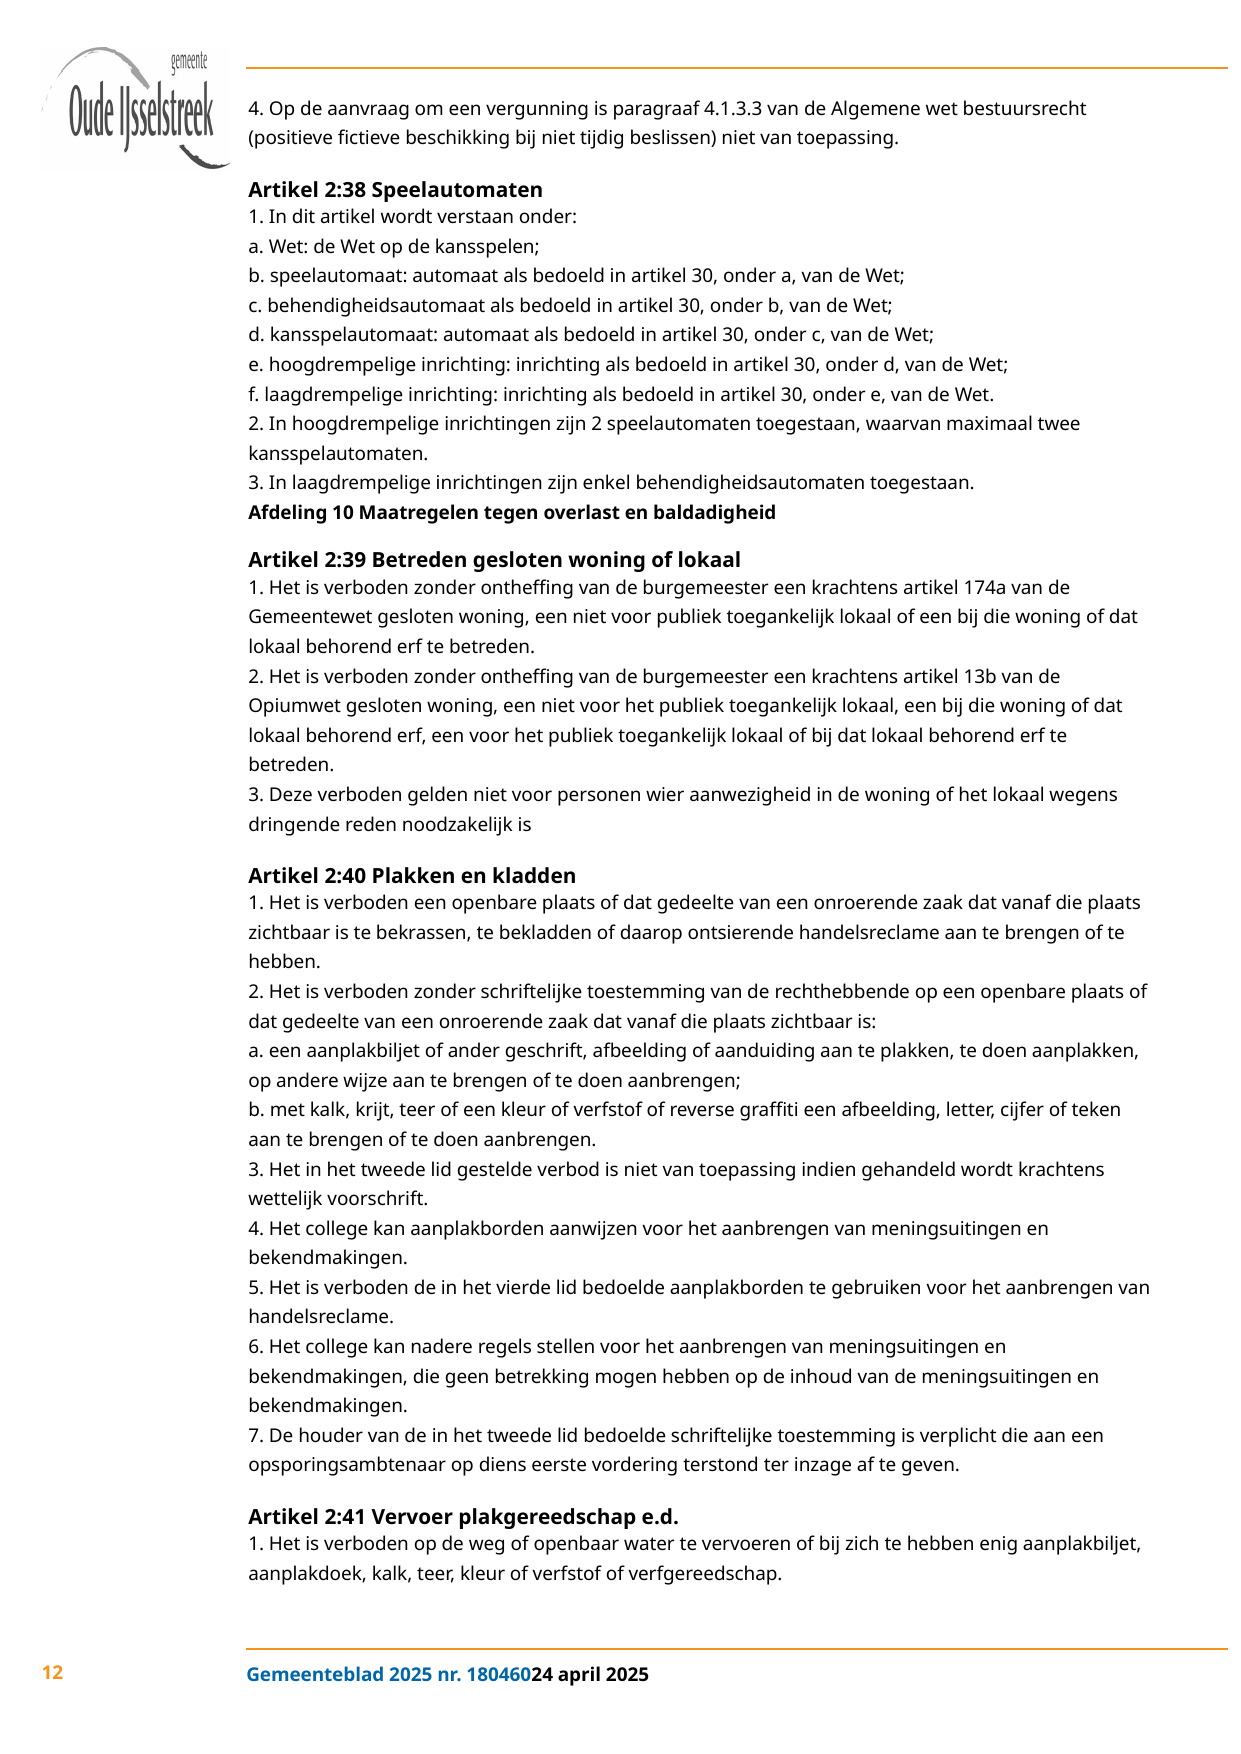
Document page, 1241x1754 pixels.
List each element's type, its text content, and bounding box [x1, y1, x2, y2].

text a. een aanplakbiljet of ander geschrift, afbeelding of aanduiding aan te plakken, te doen aanplakken, op andere wijze aan te brengen of te doen aanbrengen; [248, 1037, 1152, 1093]
text 5. Het is verboden de in het vierde lid bedoelde aanplakborden te gebruiken voor het aanbrengen van handelsreclame. [248, 1274, 1152, 1329]
text 1. Het is verboden een openbare plaats of dat gedeelte van een onroerende zaak dat vanaf die plaats zichtbaar is te bekrassen, te bekladden of daarop ontsierende handelsreclame aan te brengen of te hebben. [248, 889, 1152, 974]
text 1. Het is verboden zonder ontheffing van de burgemeester een krachtens artikel 174a van de Gemeentewet gesloten woning, een niet voor publiek toegankelijk lokaal of een bij die woning of dat lokaal behorend erf te betreden. [248, 574, 1152, 659]
text 2. In hoogdrempelige inrichtingen zijn 2 speelautomaten toegestaan, waarvan maximaal twee kansspelautomaten. [248, 410, 1152, 466]
text 3. Het in het tweede lid gestelde verbod is niet van toepassing indien gehandeld wordt krachtens wettelijk voorschrift. [248, 1156, 1152, 1211]
text 1. In dit artikel wordt verstaan onder: [248, 203, 1152, 229]
text Artikel 2:38 Speelautomaten [248, 175, 1152, 203]
text 4. Het college kan aanplakborden aanwijzen voor het aanbrengen van meningsuitingen en bekendmakingen. [248, 1215, 1152, 1270]
text Afdeling 10 Maatregelen tegen overlast en baldadigheid [248, 499, 1152, 525]
text b. speelautomaat: automaat als bedoeld in artikel 30, onder a, van de Wet; [248, 262, 1152, 288]
text Artikel 2:41 Vervoer plakgereedschap e.d. [248, 1502, 1152, 1531]
text Artikel 2:39 Betreden gesloten woning of lokaal [248, 546, 1152, 574]
text f. laagdrempelige inrichting: inrichting als bedoeld in artikel 30, onder e, van de Wet. [248, 381, 1152, 406]
text b. met kalk, krijt, teer of een kleur of verfstof of reverse graffiti een afbeelding, letter, cijfer of teken aan te brengen of te doen aanbrengen. [248, 1097, 1152, 1152]
text 7. De houder van de in het tweede lid bedoelde schriftelijke toestemming is verplicht die aan een opsporingsambtenaar op diens eerste vordering terstond ter inzage af te geven. [248, 1422, 1152, 1477]
text 3. Deze verboden gelden niet voor personen wier aanwezigheid in de woning of het lokaal wegens dringende reden noodzakelijk is [248, 781, 1152, 836]
text 2. Het is verboden zonder schriftelijke toestemming van de rechthebbende op een openbare plaats of dat gedeelte van een onroerende zaak dat vanaf die plaats zichtbaar is: [248, 978, 1152, 1034]
text a. Wet: de Wet op de kansspelen; [248, 233, 1152, 258]
text Artikel 2:40 Plakken en kladden [248, 861, 1152, 889]
text 3. In laagdrempelige inrichtingen zijn enkel behendigheidsautomaten toegestaan. [248, 469, 1152, 495]
text 6. Het college kan nadere regels stellen voor het aanbrengen van meningsuitingen en bekendmakingen, die geen betrekking mogen hebben op de inhoud van de meningsuitingen en bekendmakingen. [248, 1333, 1152, 1418]
text e. hoogdrempelige inrichting: inrichting als bedoeld in artikel 30, onder d, van de Wet; [248, 351, 1152, 377]
text 2. Het is verboden zonder ontheffing van de burgemeester een krachtens artikel 13b van de Opiumwet gesloten woning, een niet voor het publiek toegankelijk lokaal, een bij die woning of dat lokaal behorend erf, een voor het publiek toegankelijk lokaal of bij dat lokaal behorend erf te betreden. [248, 663, 1152, 777]
text 4. Op de aanvraag om een vergunning is paragraaf 4.1.3.3 van de Algemene wet bestuursrecht (positieve fictieve beschikking bij niet tijdig beslissen) niet van toepassing. [248, 95, 1152, 150]
text 1. Het is verboden op de weg of openbaar water te vervoeren of bij zich te hebben enig aanplakbiljet, aanplakdoek, kalk, teer, kleur of verfstof of verfgereedschap. [248, 1531, 1152, 1586]
picture [41, 47, 231, 172]
text c. behendigheidsautomaat als bedoeld in artikel 30, onder b, van de Wet; [248, 292, 1152, 318]
text d. kansspelautomaat: automaat als bedoeld in artikel 30, onder c, van de Wet; [248, 322, 1152, 347]
